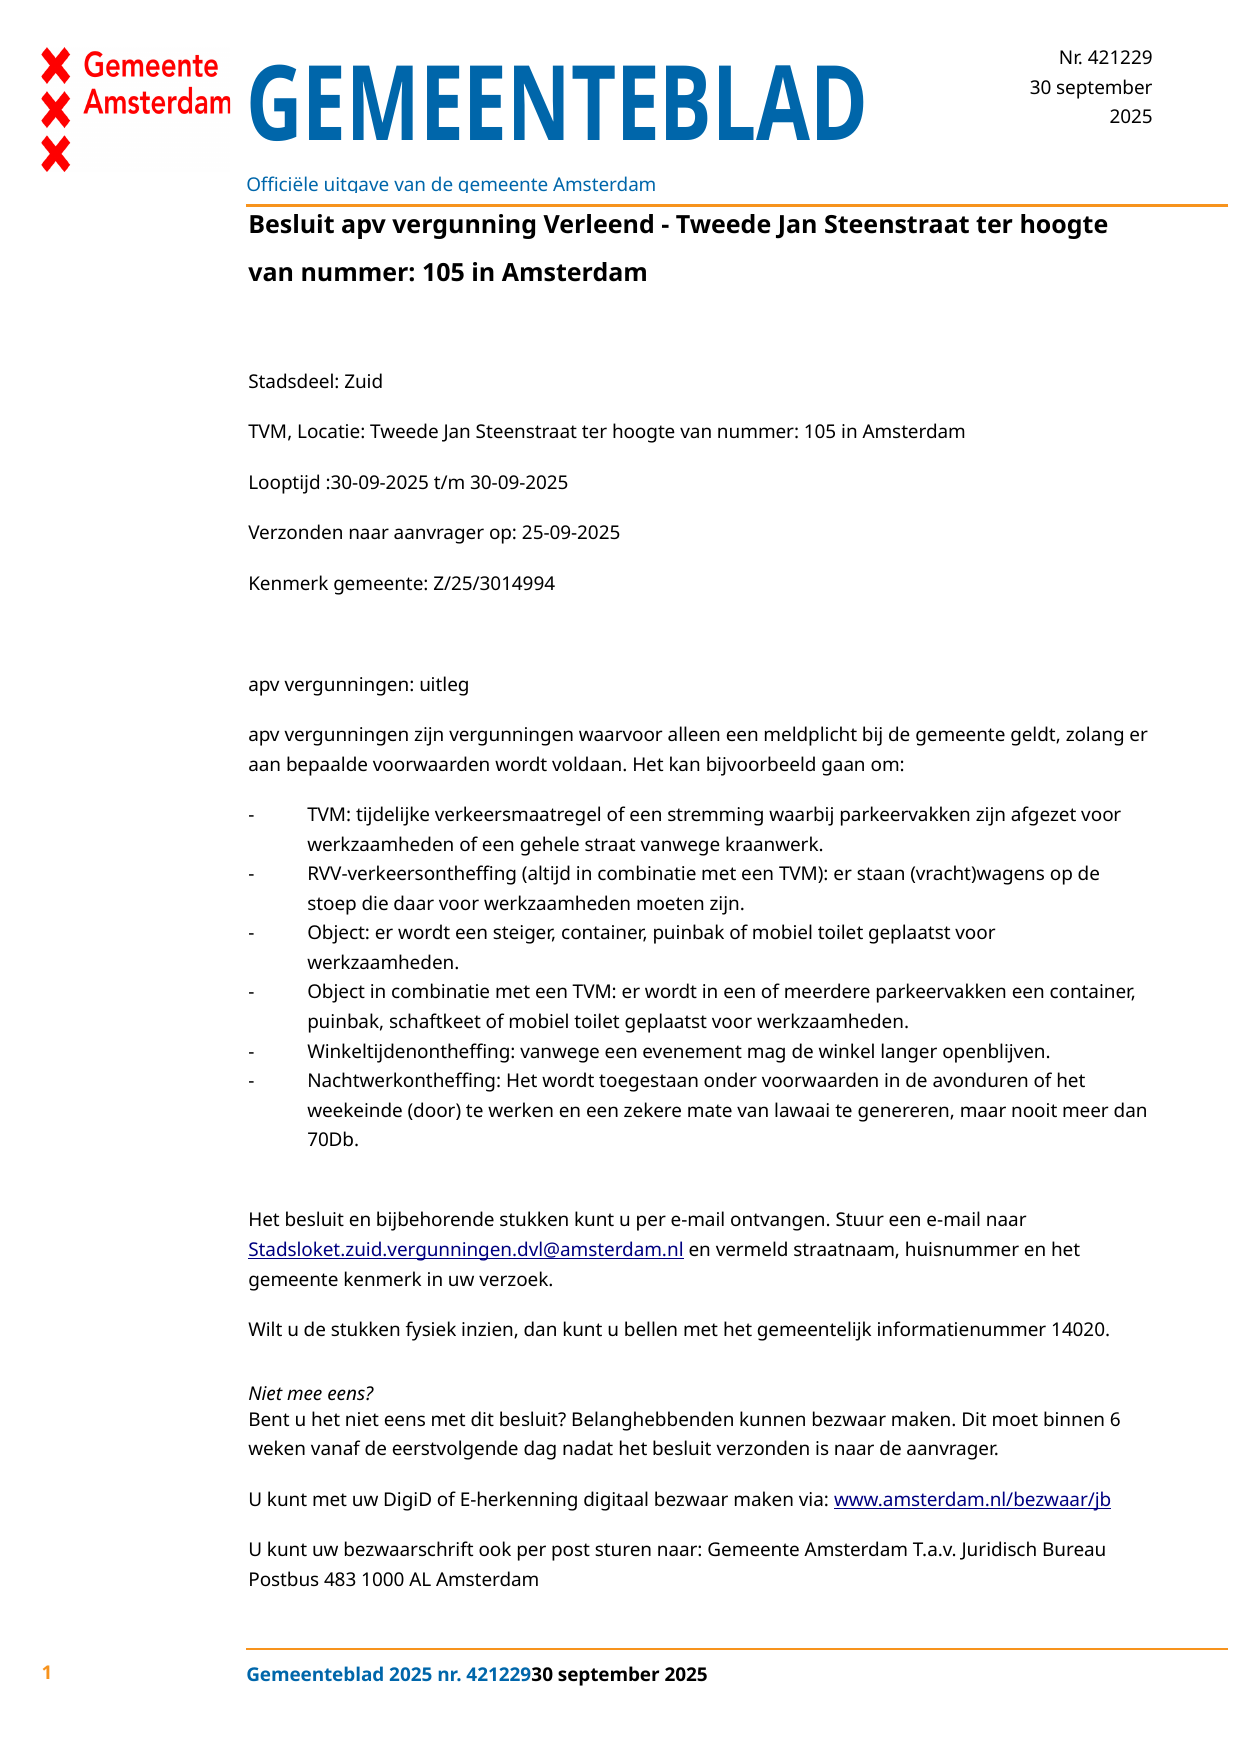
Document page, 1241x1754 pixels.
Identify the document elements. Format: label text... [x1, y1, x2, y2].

text U kunt uw bezwaarschrift ook per post sturen naar: Gemeente Amsterdam T.a.v. Juridisch Bureau Postbus 483 1000 AL Amsterdam [248, 1536, 1152, 1592]
text apv vergunningen zijn vergunningen waarvoor alleen een meldplicht bij de gemeente geldt, zolang er aan bepaalde voorwaarden wordt voldaan. Het kan bijvoorbeeld gaan om: [248, 721, 1152, 777]
picture [41, 47, 231, 172]
text Kenmerk gemeente: Z/25/3014994 [248, 570, 1152, 596]
list Nachtwerkontheffing: Het wordt toegestaan onder voorwaarden in de avonduren of het weekeinde (door) te werken en een zekere mate van lawaai te genereren, maar nooit meer dan 70Db. [248, 1067, 1152, 1152]
text Wilt u de stukken fysiek inzien, dan kunt u bellen met het gemeentelijk informatienummer 14020. [248, 1316, 1152, 1342]
list Winkeltijdenontheffing: vanwege een evenement mag de winkel langer openblijven. [248, 1038, 1152, 1064]
text apv vergunningen: uitleg [248, 671, 1152, 697]
text Stadsdeel: Zuid [248, 368, 1152, 394]
text Besluit apv vergunning Verleend - Tweede Jan Steenstraat ter hoogte van nummer: 105 in Amsterdam [248, 207, 1152, 288]
text Het besluit en bijbehorende stukken kunt u per e-mail ontvangen. Stuur een e-mail naar Stadsloket.zuid.vergunningen.dvl@amsterdam.nl en vermeld straatnaam, huisnummer en het gemeente kenmerk in uw verzoek. [248, 1207, 1152, 1292]
text TVM, Locatie: Tweede Jan Steenstraat ter hoogte van nummer: 105 in Amsterdam [248, 419, 1152, 444]
list RVV-verkeersontheffing (altijd in combinatie met een TVM): er staan (vracht)wagens op de stoep die daar voor werkzaamheden moeten zijn. [248, 860, 1152, 916]
text U kunt met uw DigiD of E-herkenning digitaal bezwaar maken via: www.amsterdam.nl/bezwaar/jb [248, 1486, 1152, 1512]
text Bent u het niet eens met dit besluit? Belanghebbenden kunnen bezwaar maken. Dit moet binnen 6 weken vanaf de eerstvolgende dag nadat het besluit verzonden is naar de aanvrager. [248, 1406, 1152, 1461]
list Object: er wordt een steiger, container, puinbak of mobiel toilet geplaatst voor werkzaamheden. [248, 919, 1152, 975]
list Object in combinatie met een TVM: er wordt in een of meerdere parkeervakken een container, puinbak, schaftkeet of mobiel toilet geplaatst voor werkzaamheden. [248, 979, 1152, 1034]
text Niet mee eens? [248, 1380, 1152, 1406]
text Verzonden naar aanvrager op: 25-09-2025 [248, 519, 1152, 545]
text Looptijd :30-09-2025 t/m 30-09-2025 [248, 469, 1152, 495]
list TVM: tijdelijke verkeersmaatregel of een stremming waarbij parkeervakken zijn afgezet voor werkzaamheden of een gehele straat vanwege kraanwerk. [248, 801, 1152, 857]
